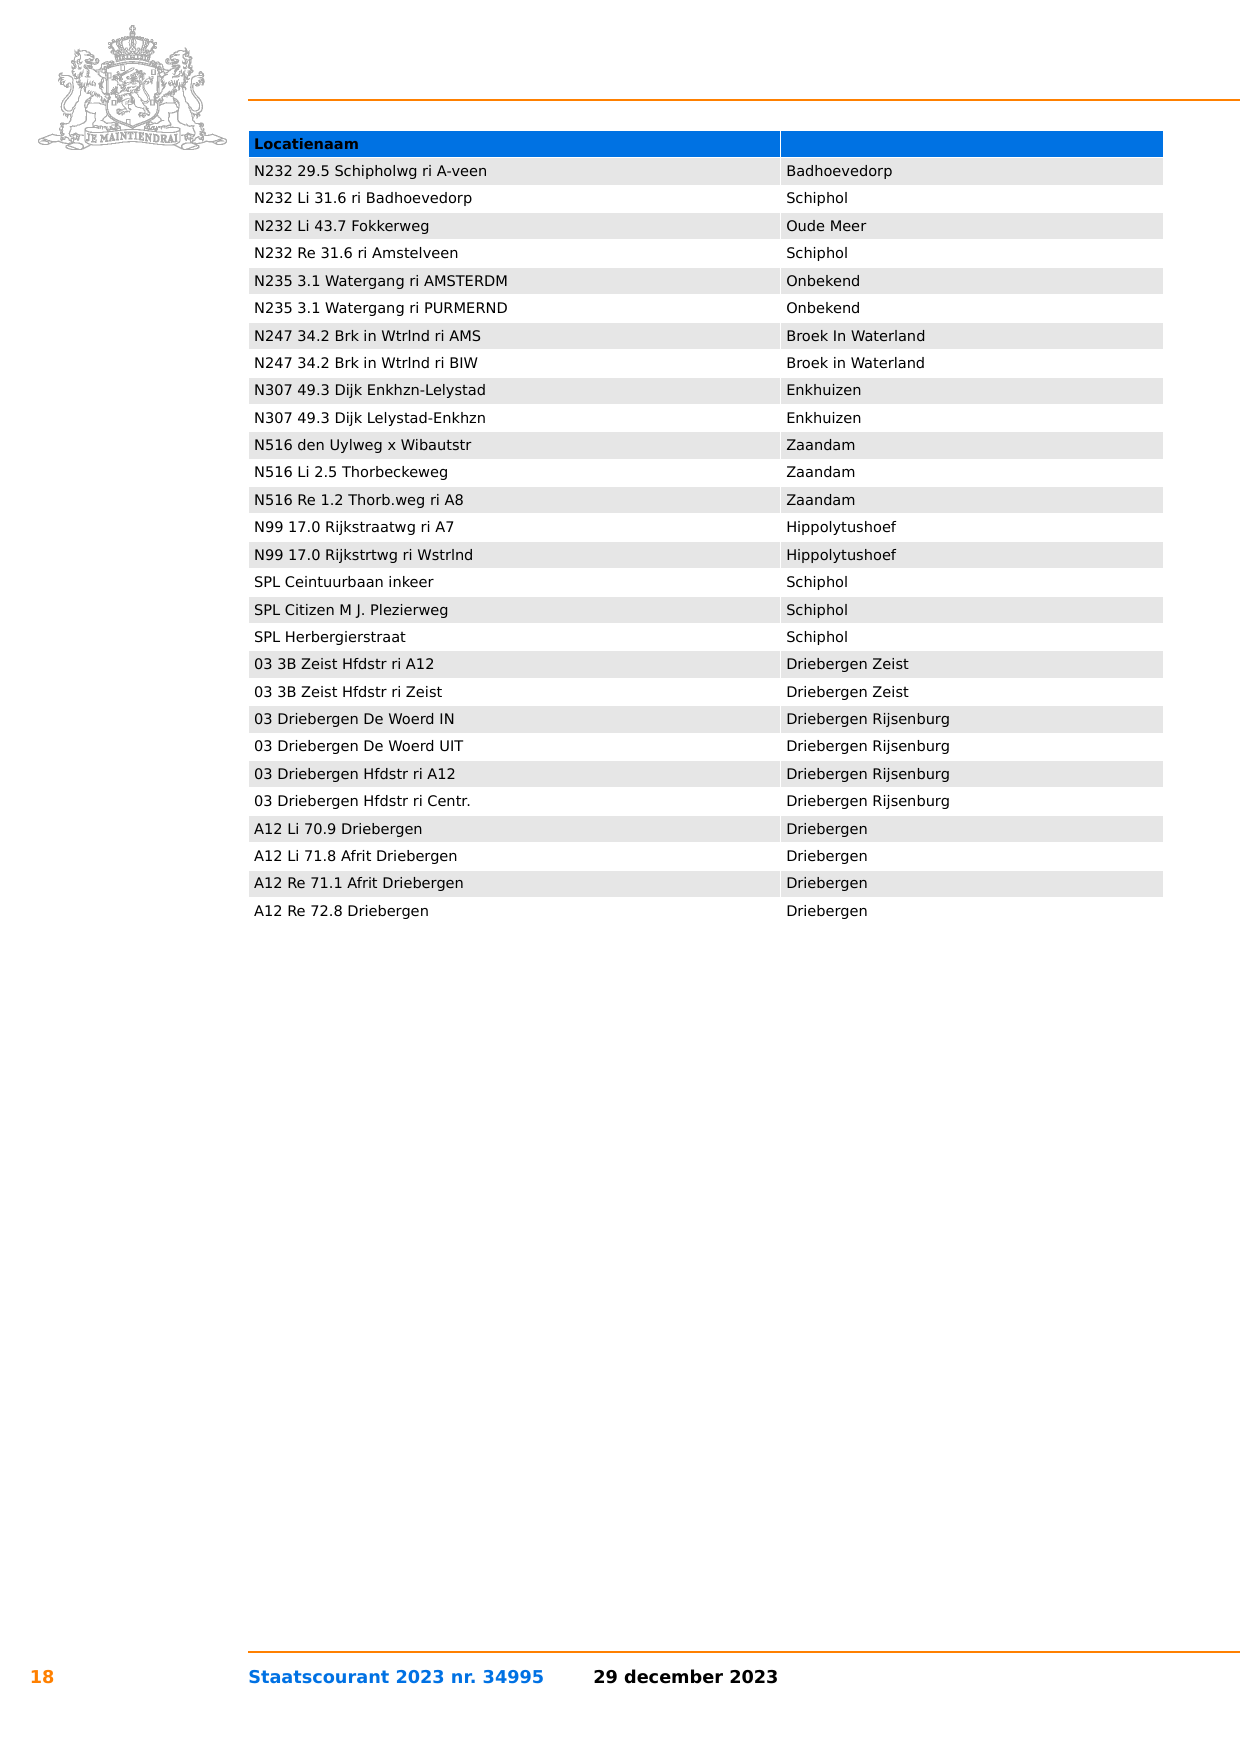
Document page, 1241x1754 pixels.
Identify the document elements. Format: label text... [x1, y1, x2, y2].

table_cell A12 Re 72.8 Driebergen [249, 898, 780, 924]
table_cell Driebergen [781, 871, 1163, 897]
table_cell N235 3.1 Watergang ri PURMERND [249, 295, 780, 322]
table_cell Enkhuizen [781, 378, 1163, 404]
picture [38, 25, 227, 150]
table_cell Onbekend [781, 295, 1163, 322]
table_cell Driebergen Zeist [781, 651, 1163, 678]
table_cell N247 34.2 Brk in Wtrlnd ri AMS [249, 323, 780, 349]
table_cell 03 Driebergen Hfdstr ri A12 [249, 761, 780, 787]
table_cell N516 den Uylweg x Wibautstr [249, 432, 780, 459]
table_cell 03 Driebergen Hfdstr ri Centr. [249, 789, 780, 815]
table_cell Broek in Waterland [781, 350, 1163, 376]
table_cell Zaandam [781, 432, 1163, 459]
table_cell Schiphol [781, 624, 1163, 650]
table_cell Driebergen Zeist [781, 679, 1163, 705]
table_cell SPL Herbergierstraat [249, 624, 780, 650]
table_cell Driebergen Rijsenburg [781, 706, 1163, 733]
table_cell N247 34.2 Brk in Wtrlnd ri BIW [249, 350, 780, 376]
table_cell N235 3.1 Watergang ri AMSTERDM [249, 268, 780, 294]
table_cell N232 Li 43.7 Fokkerweg [249, 213, 780, 239]
table_cell SPL Ceintuurbaan inkeer [249, 569, 780, 596]
table_cell Oude Meer [781, 213, 1163, 239]
table_cell N307 49.3 Dijk Lelystad-Enkhzn [249, 405, 780, 431]
table_cell N99 17.0 Rijkstrtwg ri Wstrlnd [249, 542, 780, 568]
table_cell Badhoevedorp [781, 158, 1163, 185]
table_header [781, 131, 1163, 157]
table_cell Driebergen [781, 816, 1163, 842]
table_cell N232 Li 31.6 ri Badhoevedorp [249, 186, 780, 212]
table_cell Hippolytushoef [781, 542, 1163, 568]
table_cell Schiphol [781, 241, 1163, 267]
table_cell 03 Driebergen De Woerd IN [249, 706, 780, 733]
table_cell N99 17.0 Rijkstraatwg ri A7 [249, 515, 780, 541]
table_cell SPL Citizen M J. Plezierweg [249, 597, 780, 623]
table_cell N516 Re 1.2 Thorb.weg ri A8 [249, 487, 780, 513]
table_cell Enkhuizen [781, 405, 1163, 431]
table_cell N516 Li 2.5 Thorbeckeweg [249, 460, 780, 486]
table_cell Zaandam [781, 487, 1163, 513]
table_cell Schiphol [781, 597, 1163, 623]
table_cell Zaandam [781, 460, 1163, 486]
table_cell Broek In Waterland [781, 323, 1163, 349]
table_cell A12 Re 71.1 Afrit Driebergen [249, 871, 780, 897]
table_cell Driebergen Rijsenburg [781, 761, 1163, 787]
table_cell N232 Re 31.6 ri Amstelveen [249, 241, 780, 267]
table_cell A12 Li 71.8 Afrit Driebergen [249, 843, 780, 869]
table_cell 03 3B Zeist Hfdstr ri A12 [249, 651, 780, 678]
table_cell Driebergen Rijsenburg [781, 789, 1163, 815]
table_cell Schiphol [781, 569, 1163, 596]
table_cell Driebergen Rijsenburg [781, 734, 1163, 760]
table_cell N232 29.5 Schipholwg ri A-veen [249, 158, 780, 185]
table_cell Driebergen [781, 843, 1163, 869]
table_cell A12 Li 70.9 Driebergen [249, 816, 780, 842]
table_cell 03 3B Zeist Hfdstr ri Zeist [249, 679, 780, 705]
table_cell Hippolytushoef [781, 515, 1163, 541]
table_cell Driebergen [781, 898, 1163, 924]
table_cell Onbekend [781, 268, 1163, 294]
table_cell 03 Driebergen De Woerd UIT [249, 734, 780, 760]
table_cell N307 49.3 Dijk Enkhzn-Lelystad [249, 378, 780, 404]
table_header Locatienaam [249, 131, 780, 157]
table_cell Schiphol [781, 186, 1163, 212]
